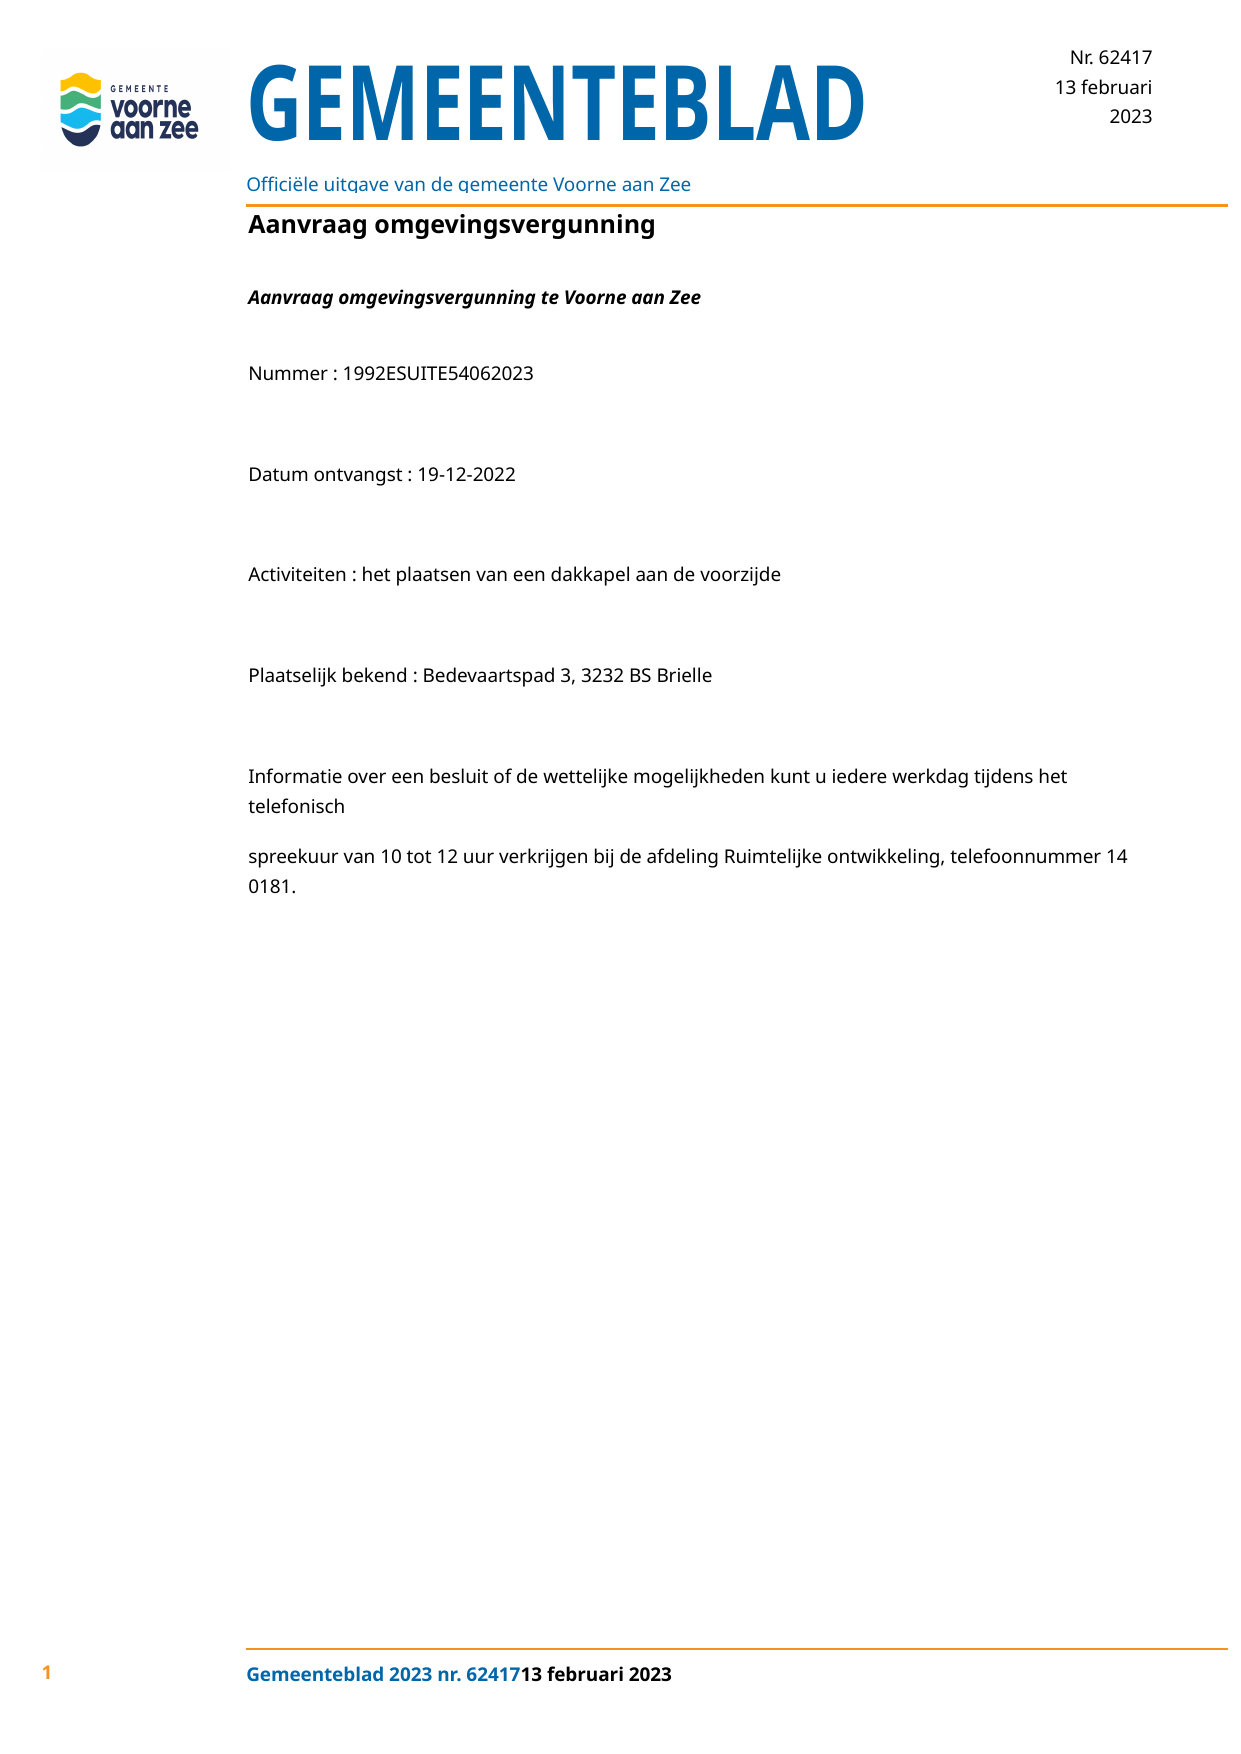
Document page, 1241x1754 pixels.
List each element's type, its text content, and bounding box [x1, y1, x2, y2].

text Datum ontvangst : 19-12-2022 [248, 461, 1152, 487]
text spreekuur van 10 tot 12 uur verkrijgen bij de afdeling Ruimtelijke ontwikkeling, telefoonnummer 14 0181. [248, 843, 1152, 899]
text Informatie over een besluit of de wettelijke mogelijkheden kunt u iedere werkdag tijdens het telefonisch [248, 763, 1152, 819]
text Aanvraag omgevingsvergunning [248, 207, 1152, 241]
text Plaatselijk bekend : Bedevaartspad 3, 3232 BS Brielle [248, 662, 1152, 688]
text Nummer : 1992ESUITE54062023 [248, 360, 1152, 386]
text Activiteiten : het plaatsen van een dakkapel aan de voorzijde [248, 562, 1152, 587]
picture [41, 47, 231, 172]
text Aanvraag omgevingsvergunning te Voorne aan Zee [248, 284, 1152, 309]
